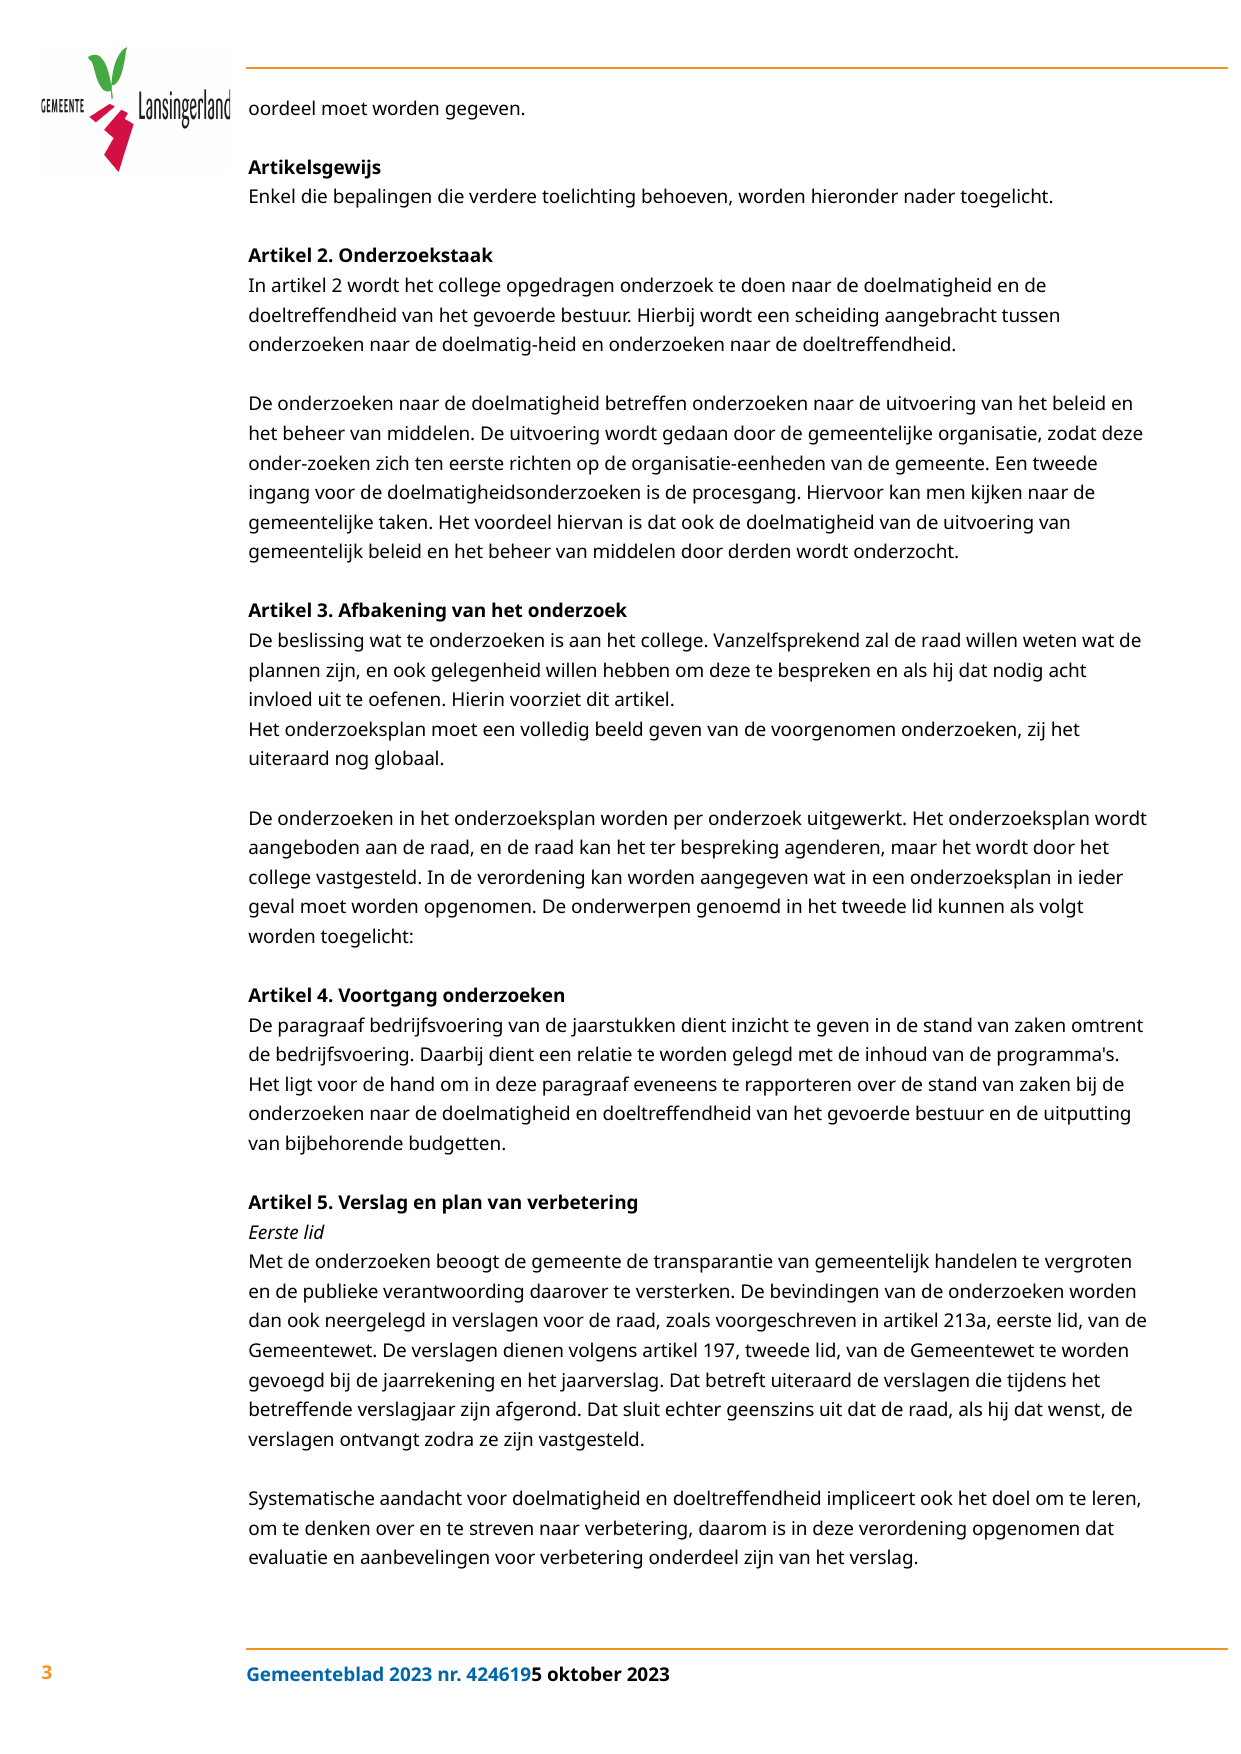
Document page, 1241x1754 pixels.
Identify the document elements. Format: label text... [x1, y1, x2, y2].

text De onderzoeken in het onderzoeksplan worden per onderzoek uitgewerkt. Het onderzoeksplan wordt aangeboden aan de raad, en de raad kan het ter bespreking agenderen, maar het wordt door het college vastgesteld. In de verordening kan worden aangegeven wat in een onderzoeksplan in ieder geval moet worden opgenomen. De onderwerpen genoemd in het tweede lid kunnen als volgt worden toegelicht: [248, 805, 1152, 949]
text Artikel 4. Voortgang onderzoeken [248, 982, 1152, 1008]
text oordeel moet worden gegeven. [248, 95, 1152, 121]
text In artikel 2 wordt het college opgedragen onderzoek te doen naar de doelmatigheid en de doeltreffendheid van het gevoerde bestuur. Hierbij wordt een scheiding aangebracht tussen onderzoeken naar de doelmatig-heid en onderzoeken naar de doeltreffendheid. [248, 272, 1152, 357]
text De paragraaf bedrijfsvoering van de jaarstukken dient inzicht te geven in de stand van zaken omtrent de bedrijfsvoering. Daarbij dient een relatie te worden gelegd met de inhoud van de programma's. Het ligt voor de hand om in deze paragraaf eveneens te rapporteren over de stand van zaken bij de onderzoeken naar de doelmatigheid en doeltreffendheid van het gevoerde bestuur en de uitputting van bijbehorende budgetten. [248, 1012, 1152, 1156]
text Met de onderzoeken beoogt de gemeente de transparantie van gemeentelijk handelen te vergroten en de publieke verantwoording daarover te versterken. De bevindingen van de onderzoeken worden dan ook neergelegd in verslagen voor de raad, zoals voorgeschreven in artikel 213a, eerste lid, van de Gemeentewet. De verslagen dienen volgens artikel 197, tweede lid, van de Gemeentewet te worden gevoegd bij de jaarrekening en het jaarverslag. Dat betreft uiteraard de verslagen die tijdens het betreffende verslagjaar zijn afgerond. Dat sluit echter geenszins uit dat de raad, als hij dat wenst, de verslagen ontvangt zodra ze zijn vastgesteld. [248, 1248, 1152, 1452]
text De beslissing wat te onderzoeken is aan het college. Vanzelfsprekend zal de raad willen weten wat de plannen zijn, en ook gelegenheid willen hebben om deze te bespreken en als hij dat nodig acht invloed uit te oefenen. Hierin voorziet dit artikel. [248, 627, 1152, 712]
text De onderzoeken naar de doelmatigheid betreffen onderzoeken naar de uitvoering van het beleid en het beheer van middelen. De uitvoering wordt gedaan door de gemeentelijke organisatie, zodat deze onder-zoeken zich ten eerste richten op de organisatie-eenheden van de gemeente. Een tweede ingang voor de doelmatigheidsonderzoeken is de procesgang. Hiervoor kan men kijken naar de gemeentelijke taken. Het voordeel hiervan is dat ook de doelmatigheid van de uitvoering van gemeentelijk beleid en het beheer van middelen door derden wordt onderzocht. [248, 391, 1152, 564]
text Artikel 2. Onderzoekstaak [248, 243, 1152, 268]
text Enkel die bepalingen die verdere toelichting behoeven, worden hieronder nader toegelicht. [248, 183, 1152, 209]
text Artikelsgewijs [248, 154, 1152, 180]
text Eerste lid [248, 1219, 1152, 1245]
text Systematische aandacht voor doelmatigheid en doeltreffendheid impliceert ook het doel om te leren, om te denken over en te streven naar verbetering, daarom is in deze verordening opgenomen dat evaluatie en aanbevelingen voor verbetering onderdeel zijn van het verslag. [248, 1485, 1152, 1570]
text Artikel 5. Verslag en plan van verbetering [248, 1189, 1152, 1215]
text Artikel 3. Afbakening van het onderzoek [248, 598, 1152, 623]
text Het onderzoeksplan moet een volledig beeld geven van de voorgenomen onderzoeken, zij het uiteraard nog globaal. [248, 716, 1152, 771]
picture [41, 47, 231, 172]
